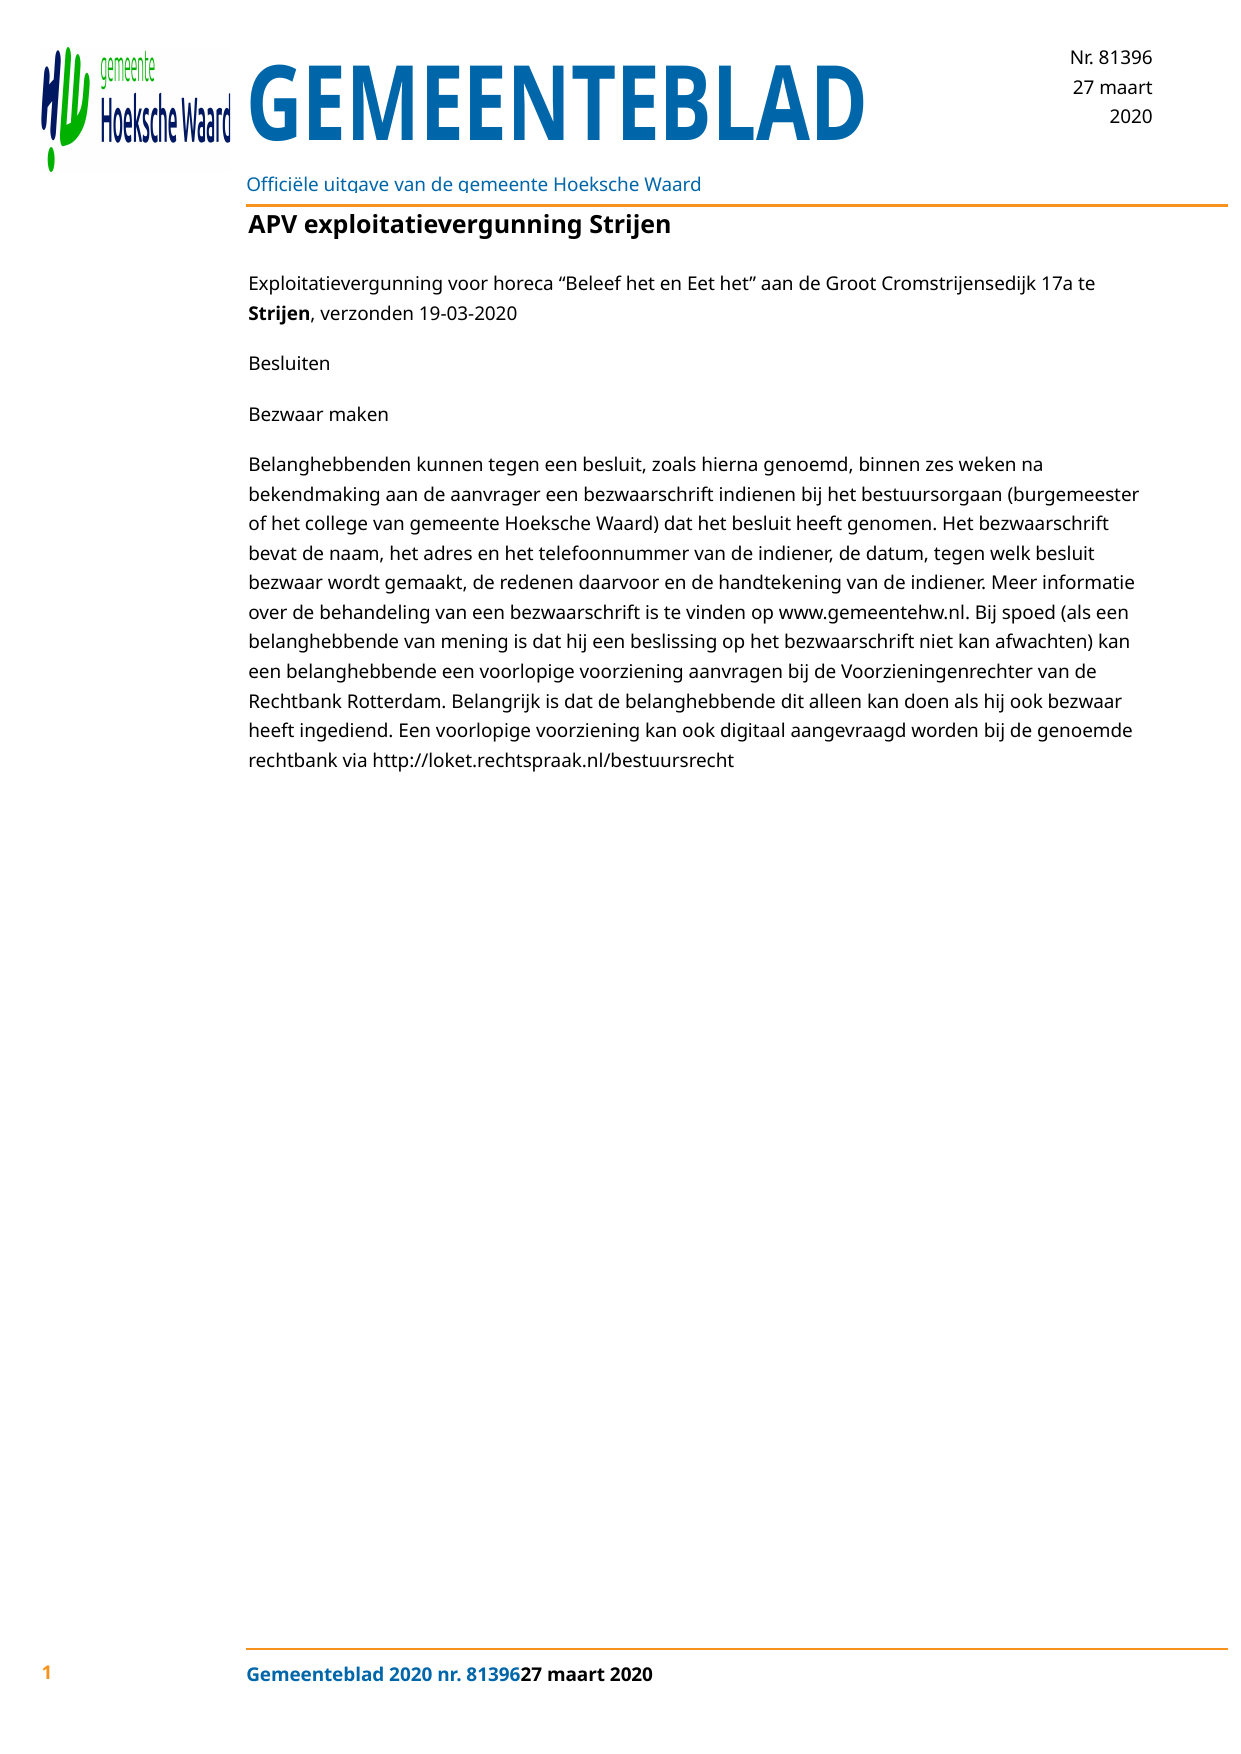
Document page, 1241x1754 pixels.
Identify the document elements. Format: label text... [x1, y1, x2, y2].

text Besluiten [248, 350, 1152, 376]
picture [41, 47, 231, 172]
text Exploitatievergunning voor horeca “Beleef het en Eet het” aan de Groot Cromstrijensedijk 17a te Strijen, verzonden 19-03-2020 [248, 270, 1152, 326]
text Belanghebbenden kunnen tegen een besluit, zoals hierna genoemd, binnen zes weken na bekendmaking aan de aanvrager een bezwaarschrift indienen bij het bestuursorgaan (burgemeester of het college van gemeente Hoeksche Waard) dat het besluit heeft genomen. Het bezwaarschrift bevat de naam, het adres en het telefoonnummer van de indiener, de datum, tegen welk besluit bezwaar wordt gemaakt, de redenen daarvoor en de handtekening van de indiener. Meer informatie over de behandeling van een bezwaarschrift is te vinden op www.gemeentehw.nl. Bij spoed (als een belanghebbende van mening is dat hij een beslissing op het bezwaarschrift niet kan afwachten) kan een belanghebbende een voorlopige voorziening aanvragen bij de Voorzieningenrechter van de Rechtbank Rotterdam. Belangrijk is dat de belanghebbende dit alleen kan doen als hij ook bezwaar heeft ingediend. Een voorlopige voorziening kan ook digitaal aangevraagd worden bij de genoemde rechtbank via http://loket.rechtspraak.nl/bestuursrecht [248, 451, 1152, 773]
text APV exploitatievergunning Strijen [248, 207, 1152, 241]
text Bezwaar maken [248, 401, 1152, 426]
